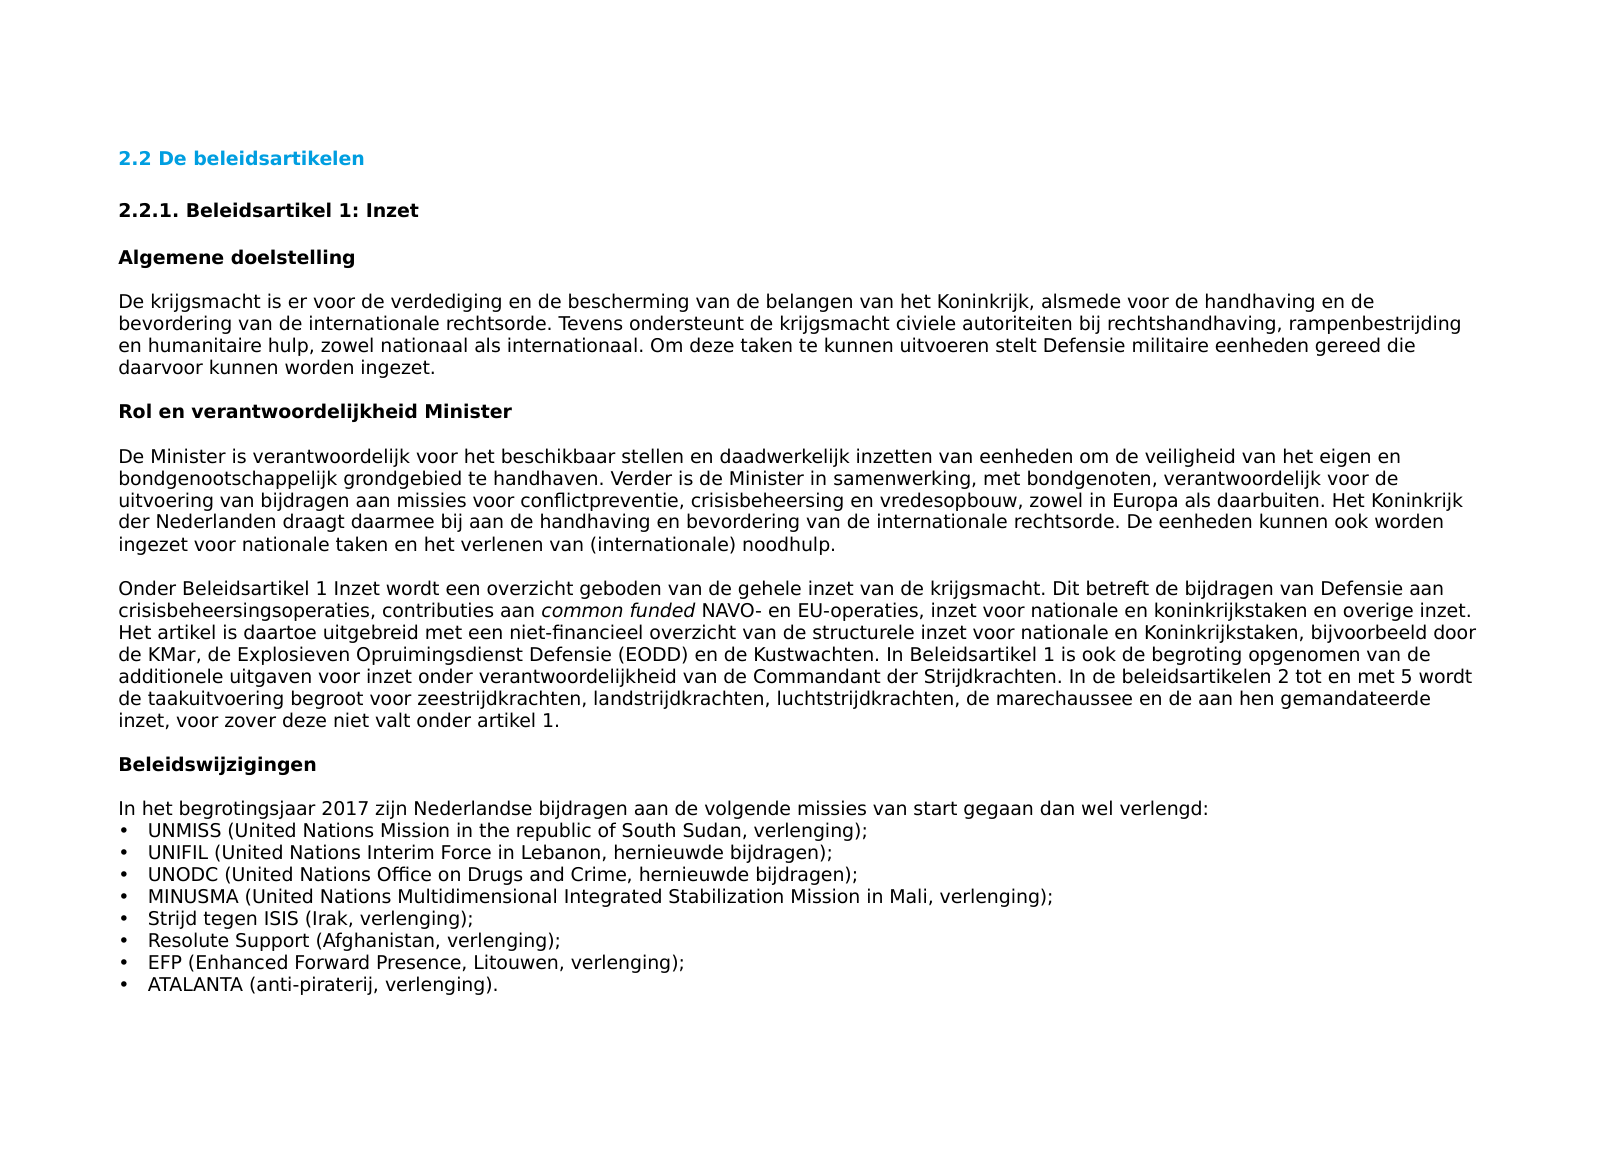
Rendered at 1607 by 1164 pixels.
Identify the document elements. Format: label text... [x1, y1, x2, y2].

text • UNMISS (United Nations Mission in the republic of South Sudan, verlenging); [118, 820, 1488, 842]
subtitle Beleidswijzigingen [118, 754, 1488, 776]
text • UNODC (United Nations Office on Drugs and Crime, hernieuwde bijdragen); [118, 864, 1488, 886]
subtitle Algemene doelstelling [118, 247, 1488, 269]
subtitle 2.2.1. Beleidsartikel 1: Inzet [118, 200, 1488, 222]
text Onder Beleidsartikel 1 Inzet wordt een overzicht geboden van de gehele inzet van de krijgsmacht. Dit betreft de bijdragen van Defensie aan crisisbeheersingsoperaties, contributies aan common funded NAVO- en EU-operaties, inzet voor nationale en koninkrijkstaken en overige inzet. Het artikel is daartoe uitgebreid met een niet-financieel overzicht van de structurele inzet voor nationale en Koninkrijkstaken, bijvoorbeeld door de KMar, de Explosieven Opruimingsdienst Defensie (EODD) en de Kustwachten. In Beleidsartikel 1 is ook de begroting opgenomen van de additionele uitgaven voor inzet onder verantwoordelijkheid van de Commandant der Strijdkrachten. In de beleidsartikelen 2 tot en met 5 wordt de taakuitvoering begroot voor zeestrijdkrachten, landstrijdkrachten, luchtstrijdkrachten, de marechaussee en de aan hen gemandateerde inzet, voor zover deze niet valt onder artikel 1. [118, 578, 1488, 731]
text • Strijd tegen ISIS (Irak, verlenging); [118, 908, 1488, 930]
text • Resolute Support (Afghanistan, verlenging); [118, 930, 1488, 952]
subtitle Rol en verantwoordelijkheid Minister [118, 401, 1488, 423]
subtitle 2.2 De beleidsartikelen [118, 148, 1488, 170]
text • EFP (Enhanced Forward Presence, Litouwen, verlenging); [118, 952, 1488, 974]
text In het begrotingsjaar 2017 zijn Nederlandse bijdragen aan de volgende missies van start gegaan dan wel verlengd: [118, 798, 1488, 820]
text • MINUSMA (United Nations Multidimensional Integrated Stabilization Mission in Mali, verlenging); [118, 886, 1488, 908]
text • ATALANTA (anti-piraterij, verlenging). [118, 974, 1488, 996]
text • UNIFIL (United Nations Interim Force in Lebanon, hernieuwde bijdragen); [118, 842, 1488, 864]
text De Minister is verantwoordelijk voor het beschikbaar stellen en daadwerkelijk inzetten van eenheden om de veiligheid van het eigen en bondgenootschappelijk grondgebied te handhaven. Verder is de Minister in samenwerking, met bondgenoten, verantwoordelijk voor de uitvoering van bijdragen aan missies voor conflictpreventie, crisisbeheersing en vredesopbouw, zowel in Europa als daarbuiten. Het Koninkrijk der Nederlanden draagt daarmee bij aan de handhaving en bevordering van de internationale rechtsorde. De eenheden kunnen ook worden ingezet voor nationale taken en het verlenen van (internationale) noodhulp. [118, 446, 1488, 555]
text De krijgsmacht is er voor de verdediging en de bescherming van de belangen van het Koninkrijk, alsmede voor de handhaving en de bevordering van de internationale rechtsorde. Tevens ondersteunt de krijgsmacht civiele autoriteiten bij rechtshandhaving, rampenbestrijding en humanitaire hulp, zowel nationaal als internationaal. Om deze taken te kunnen uitvoeren stelt Defensie militaire eenheden gereed die daarvoor kunnen worden ingezet. [118, 291, 1488, 379]
